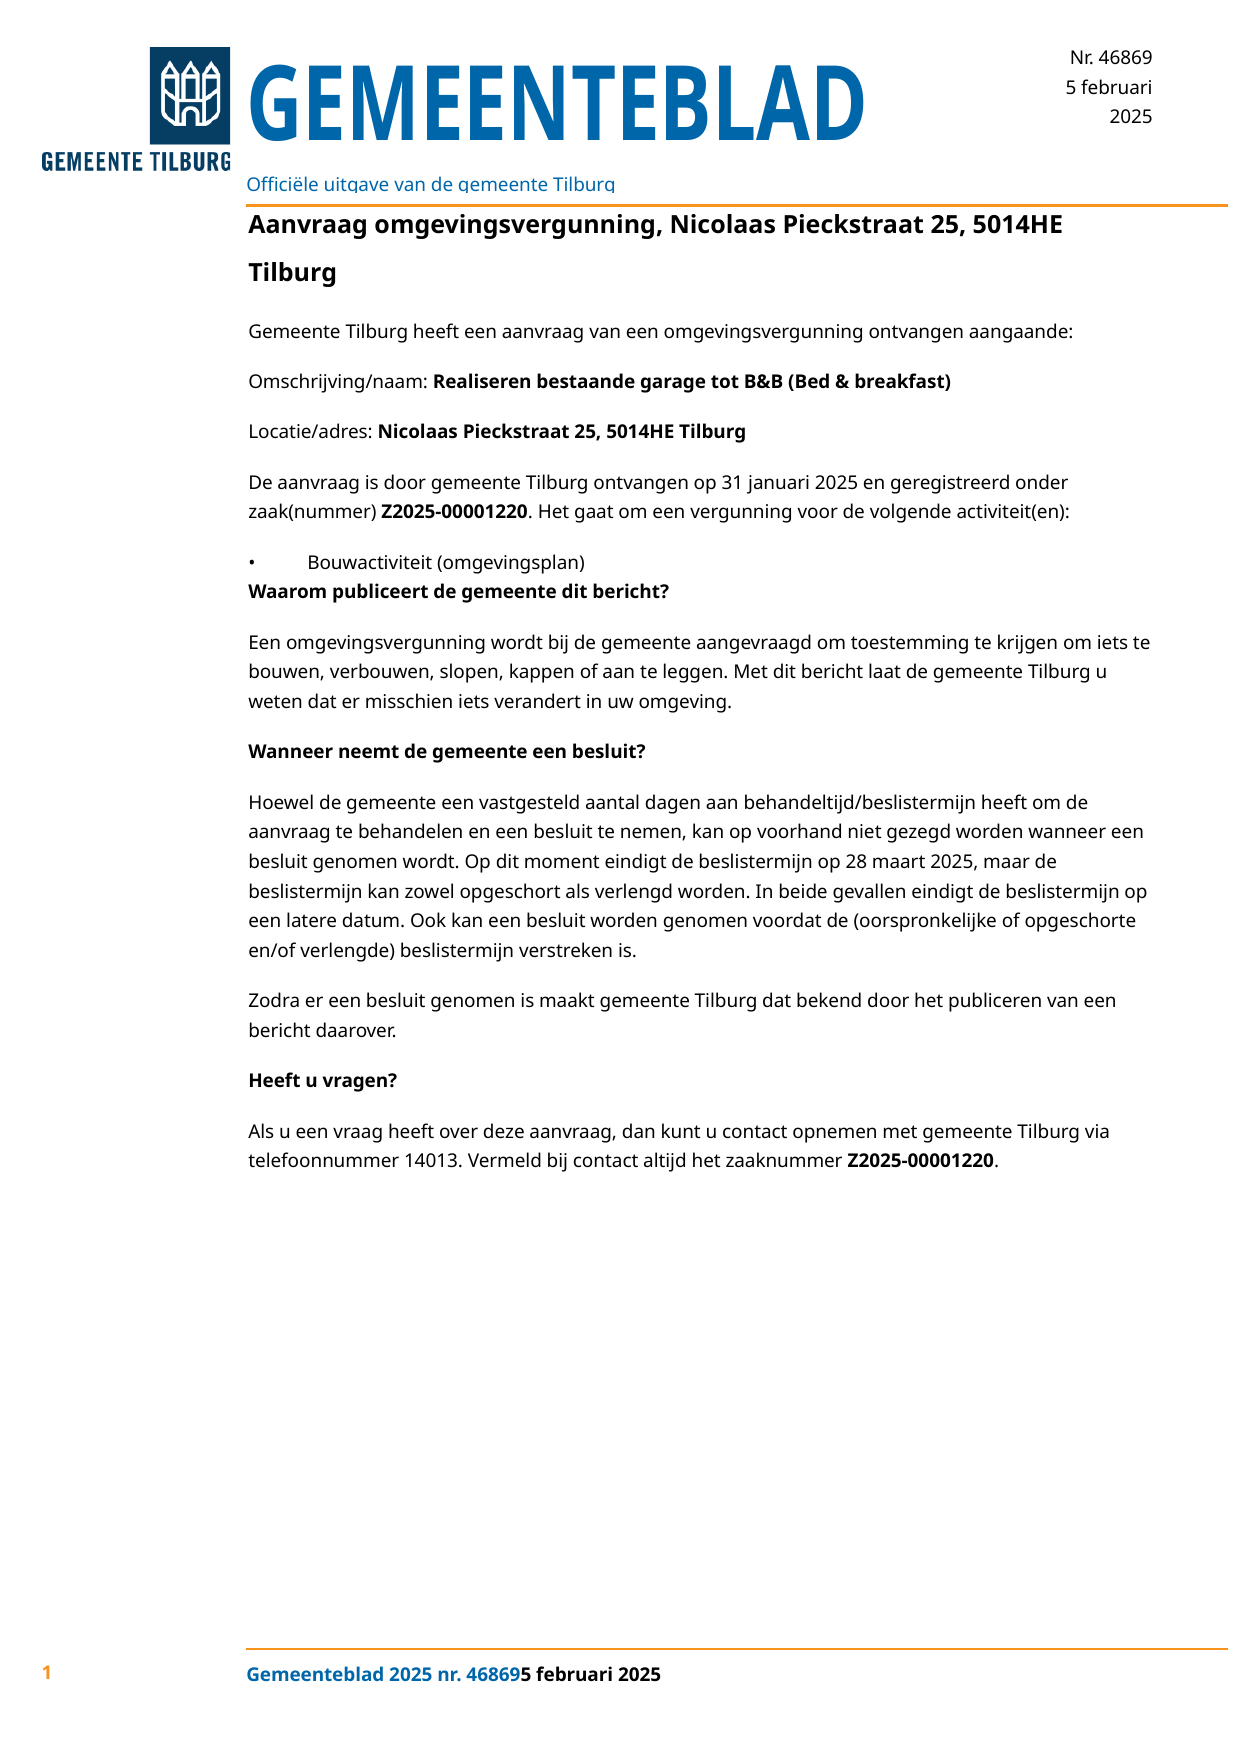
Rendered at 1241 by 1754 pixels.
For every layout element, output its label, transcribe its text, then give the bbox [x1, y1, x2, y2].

text Hoewel de gemeente een vastgesteld aantal dagen aan behandeltijd/beslistermijn heeft om de aanvraag te behandelen en een besluit te nemen, kan op voorhand niet gezegd worden wanneer een besluit genomen wordt. Op dit moment eindigt de beslistermijn op 28 maart 2025, maar de beslistermijn kan zowel opgeschort als verlengd worden. In beide gevallen eindigt de beslistermijn op een latere datum. Ook kan een besluit worden genomen voordat de (oorspronkelijke of opgeschorte en/of verlengde) beslistermijn verstreken is. [248, 789, 1152, 963]
text Gemeente Tilburg heeft een aanvraag van een omgevingsvergunning ontvangen aangaande: [248, 318, 1152, 344]
text Heeft u vragen? [248, 1067, 1152, 1093]
list Bouwactiviteit (omgevingsplan) [248, 549, 1152, 575]
text Waarom publiceert de gemeente dit bericht? [248, 579, 1152, 604]
text Omschrijving/naam: Realiseren bestaande garage tot B&B (Bed & breakfast) [248, 368, 1152, 394]
text Locatie/adres: Nicolaas Pieckstraat 25, 5014HE Tilburg [248, 419, 1152, 444]
text Als u een vraag heeft over deze aanvraag, dan kunt u contact opnemen met gemeente Tilburg via telefoonnummer 14013. Vermeld bij contact altijd het zaaknummer Z2025-00001220. [248, 1118, 1152, 1173]
text Een omgevingsvergunning wordt bij de gemeente aangevraagd om toestemming te krijgen om iets te bouwen, verbouwen, slopen, kappen of aan te leggen. Met dit bericht laat de gemeente Tilburg u weten dat er misschien iets verandert in uw omgeving. [248, 629, 1152, 714]
picture [41, 47, 231, 172]
text De aanvraag is door gemeente Tilburg ontvangen op 31 januari 2025 en geregistreerd onder zaak(nummer) Z2025-00001220. Het gaat om een vergunning voor de volgende activiteit(en): [248, 469, 1152, 524]
text Aanvraag omgevingsvergunning, Nicolaas Pieckstraat 25, 5014HE Tilburg [248, 207, 1152, 288]
text Zodra er een besluit genomen is maakt gemeente Tilburg dat bekend door het publiceren van een bericht daarover. [248, 987, 1152, 1043]
text Wanneer neemt de gemeente een besluit? [248, 739, 1152, 764]
